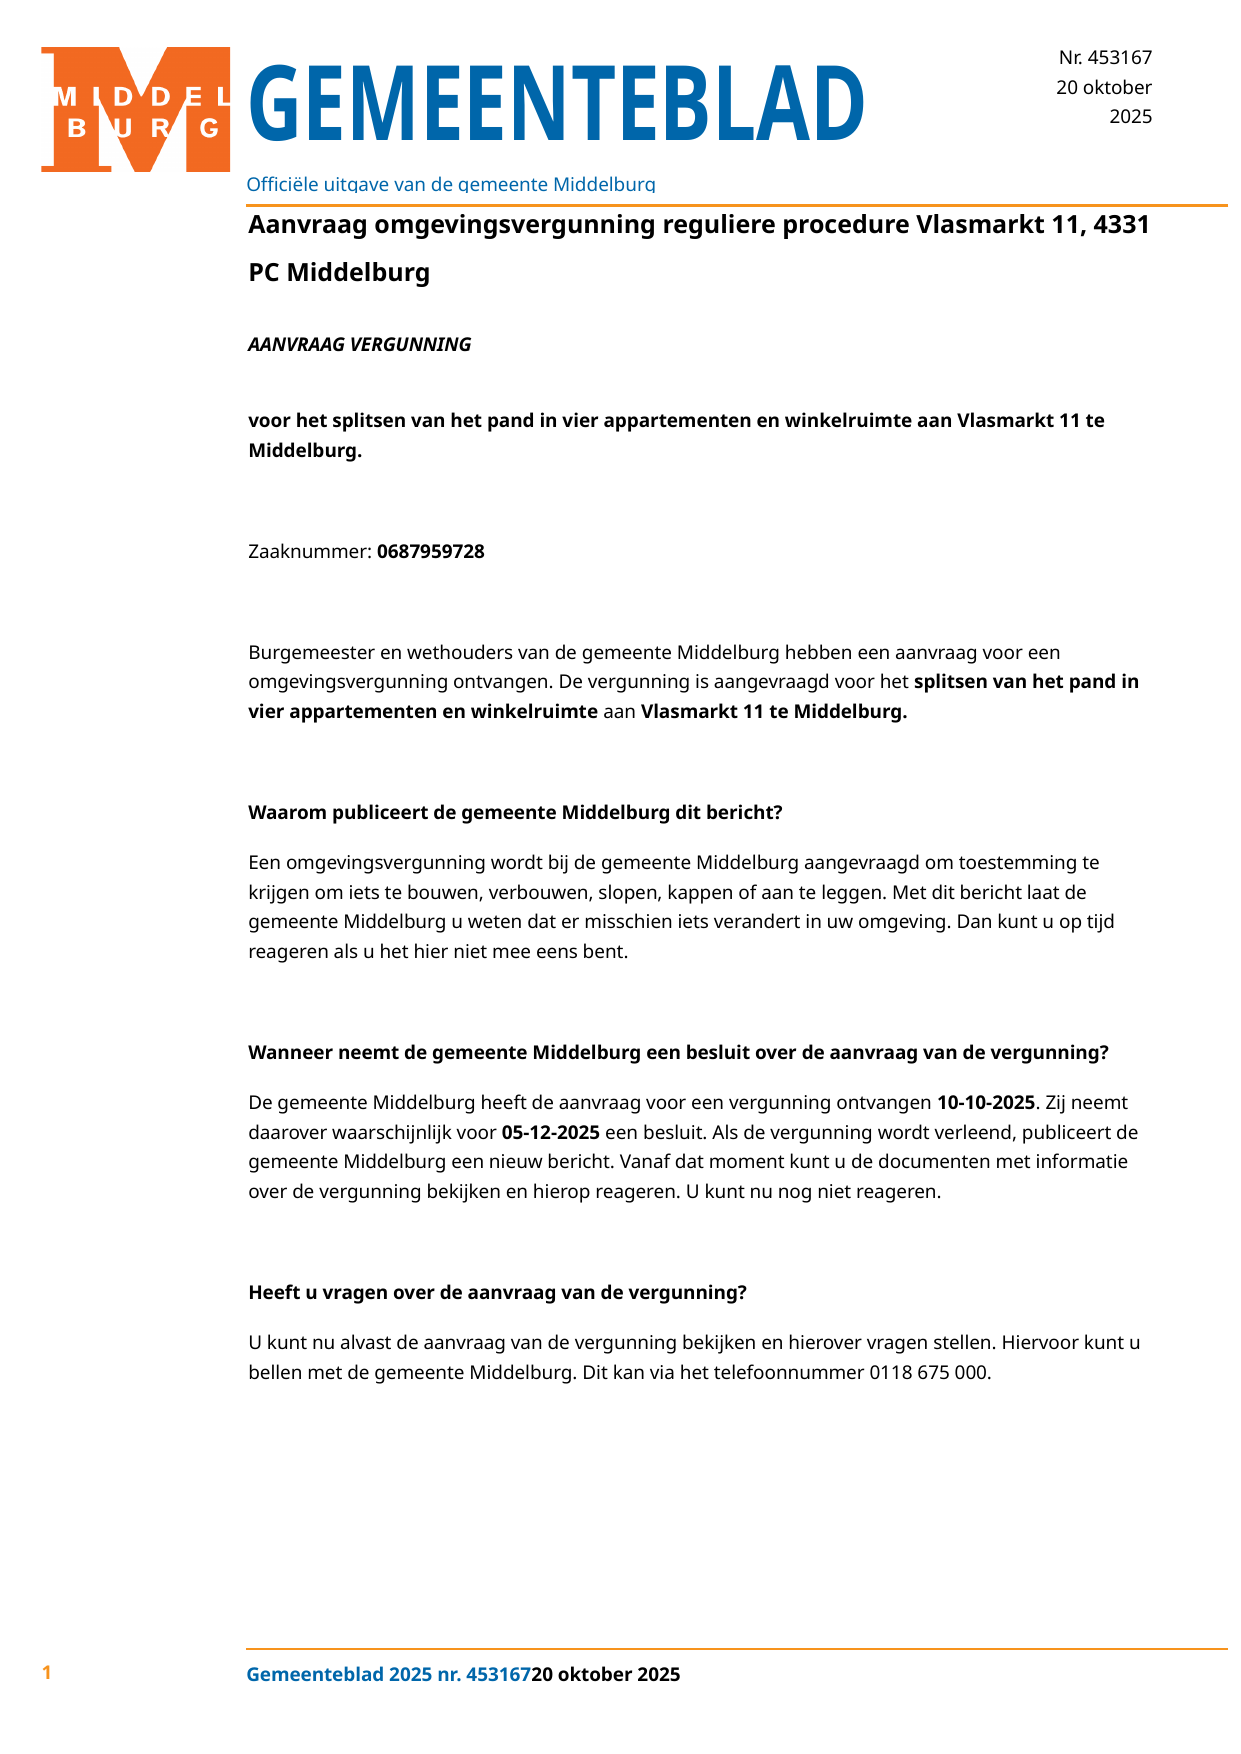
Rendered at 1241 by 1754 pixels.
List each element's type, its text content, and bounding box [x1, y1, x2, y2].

text Aanvraag omgevingsvergunning reguliere procedure Vlasmarkt 11, 4331 PC Middelburg [248, 207, 1152, 288]
text Burgemeester en wethouders van de gemeente Middelburg hebben een aanvraag voor een omgevingsvergunning ontvangen. De vergunning is aangevraagd voor het splitsen van het pand in vier appartementen en winkelruimte aan Vlasmarkt 11 te Middelburg. [248, 639, 1152, 724]
text Waarom publiceert de gemeente Middelburg dit bericht? [248, 799, 1152, 824]
text De gemeente Middelburg heeft de aanvraag voor een vergunning ontvangen 10-10-2025. Zij neemt daarover waarschijnlijk voor 05-12-2025 een besluit. Als de vergunning wordt verleend, publiceert de gemeente Middelburg een nieuw bericht. Vanaf dat moment kunt u de documenten met informatie over de vergunning bekijken en hierop reageren. U kunt nu nog niet reageren. [248, 1089, 1152, 1204]
text AANVRAAG VERGUNNING [248, 331, 1152, 357]
text Zaaknummer: 0687959728 [248, 538, 1152, 564]
text Heeft u vragen over de aanvraag van de vergunning? [248, 1279, 1152, 1304]
picture [41, 47, 231, 172]
text Een omgevingsvergunning wordt bij de gemeente Middelburg aangevraagd om toestemming te krijgen om iets te bouwen, verbouwen, slopen, kappen of aan te leggen. Met dit bericht laat de gemeente Middelburg u weten dat er misschien iets verandert in uw omgeving. Dan kunt u op tijd reageren als u het hier niet mee eens bent. [248, 849, 1152, 964]
text voor het splitsen van het pand in vier appartementen en winkelruimte aan Vlasmarkt 11 te Middelburg. [248, 408, 1152, 463]
text U kunt nu alvast de aanvraag van de vergunning bekijken en hierover vragen stellen. Hiervoor kunt u bellen met de gemeente Middelburg. Dit kan via het telefoonnummer 0118 675 000. [248, 1329, 1152, 1384]
text Wanneer neemt de gemeente Middelburg een besluit over de aanvraag van de vergunning? [248, 1039, 1152, 1064]
